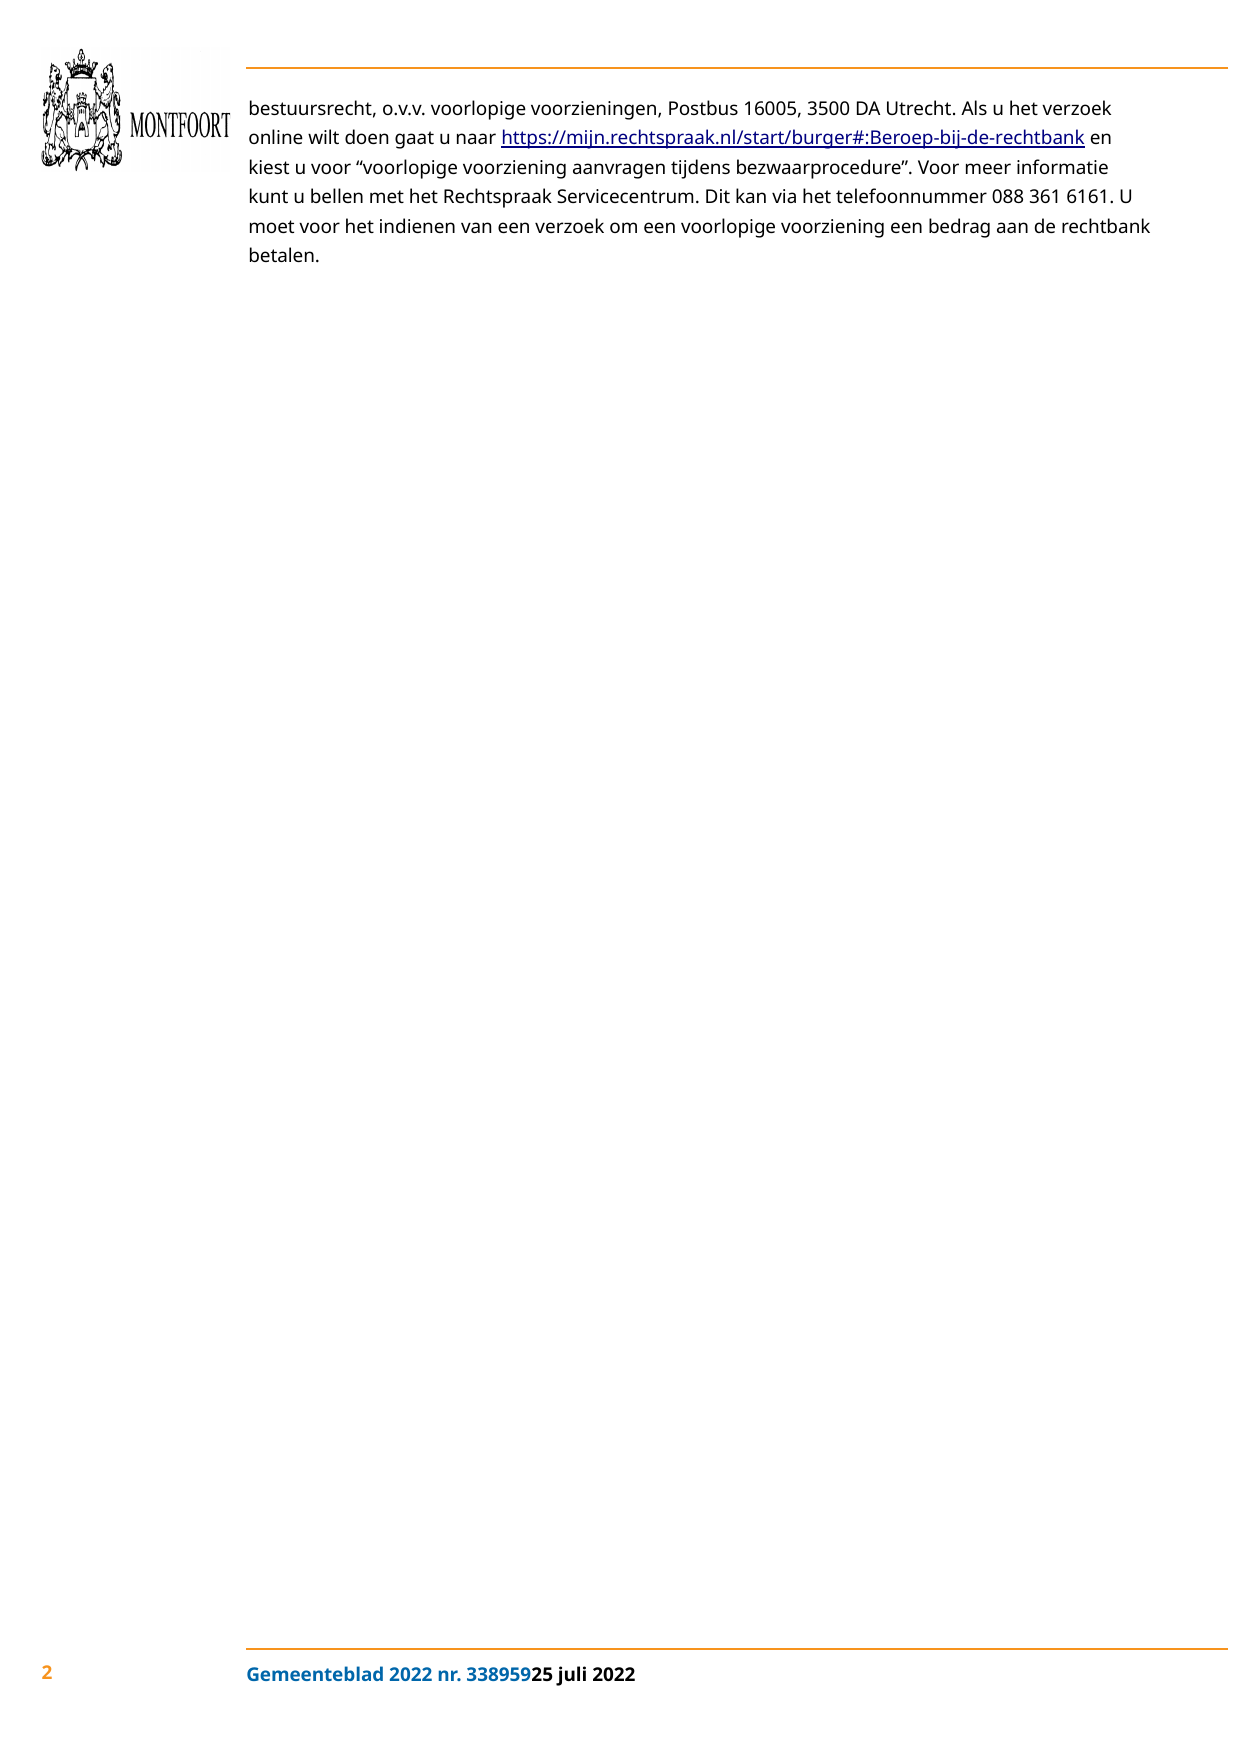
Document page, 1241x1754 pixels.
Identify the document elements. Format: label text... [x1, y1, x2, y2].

text bestuursrecht, o.v.v. voorlopige voorzieningen, Postbus 16005, 3500 DA Utrecht. Als u het verzoek online wilt doen gaat u naar https://mijn.rechtspraak.nl/start/burger#:Beroep-bij-de-rechtbank en kiest u voor “voorlopige voorziening aanvragen tijdens bezwaarprocedure”. Voor meer informatie kunt u bellen met het Rechtspraak Servicecentrum. Dit kan via het telefoonnummer 088 361 6161. U moet voor het indienen van een verzoek om een voorlopige voorziening een bedrag aan de rechtbank betalen. [248, 95, 1152, 268]
picture [41, 47, 231, 172]
